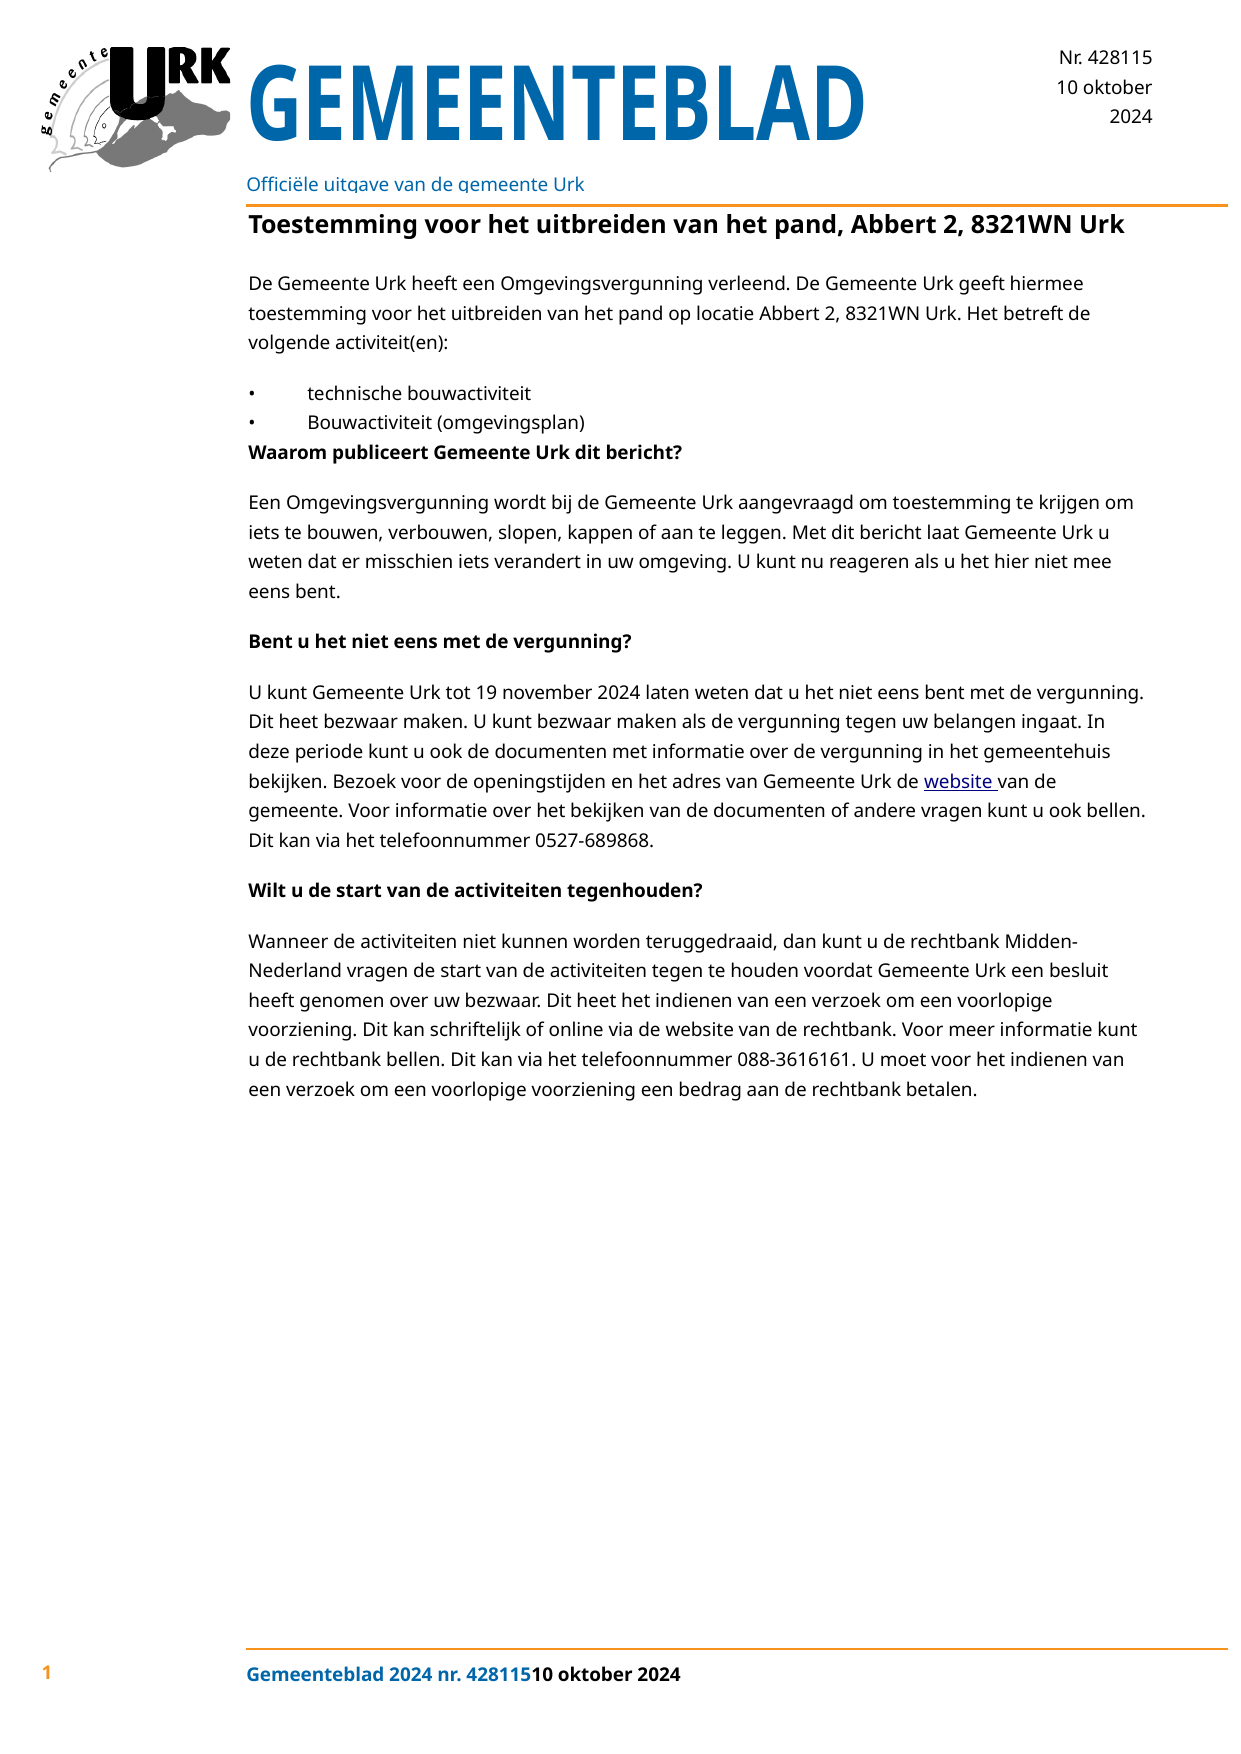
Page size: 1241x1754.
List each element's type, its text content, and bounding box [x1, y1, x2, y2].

text Waarom publiceert Gemeente Urk dit bericht? [248, 439, 1152, 465]
text U kunt Gemeente Urk tot 19 november 2024 laten weten dat u het niet eens bent met de vergunning. Dit heet bezwaar maken. U kunt bezwaar maken als de vergunning tegen uw belangen ingaat. In deze periode kunt u ook de documenten met informatie over de vergunning in het gemeentehuis bekijken. Bezoek voor de openingstijden en het adres van Gemeente Urk de website van de gemeente. Voor informatie over het bekijken van de documenten of andere vragen kunt u ook bellen. Dit kan via het telefoonnummer 0527-689868. [248, 679, 1152, 853]
text Toestemming voor het uitbreiden van het pand, Abbert 2, 8321WN Urk [248, 207, 1152, 241]
picture [41, 47, 231, 172]
list technische bouwactiviteit [248, 380, 1152, 406]
text Wilt u de start van de activiteiten tegenhouden? [248, 877, 1152, 903]
list Bouwactiviteit (omgevingsplan) [248, 409, 1152, 435]
text Wanneer de activiteiten niet kunnen worden teruggedraaid, dan kunt u de rechtbank Midden-Nederland vragen de start van de activiteiten tegen te houden voordat Gemeente Urk een besluit heeft genomen over uw bezwaar. Dit heet het indienen van een verzoek om een voorlopige voorziening. Dit kan schriftelijk of online via de website van de rechtbank. Voor meer informatie kunt u de rechtbank bellen. Dit kan via het telefoonnummer 088-3616161. U moet voor het indienen van een verzoek om een voorlopige voorziening een bedrag aan de rechtbank betalen. [248, 928, 1152, 1101]
text Een Omgevingsvergunning wordt bij de Gemeente Urk aangevraagd om toestemming te krijgen om iets te bouwen, verbouwen, slopen, kappen of aan te leggen. Met dit bericht laat Gemeente Urk u weten dat er misschien iets verandert in uw omgeving. U kunt nu reageren als u het hier niet mee eens bent. [248, 489, 1152, 604]
text Bent u het niet eens met de vergunning? [248, 629, 1152, 654]
text De Gemeente Urk heeft een Omgevingsvergunning verleend. De Gemeente Urk geeft hiermee toestemming voor het uitbreiden van het pand op locatie Abbert 2, 8321WN Urk. Het betreft de volgende activiteit(en): [248, 270, 1152, 355]
